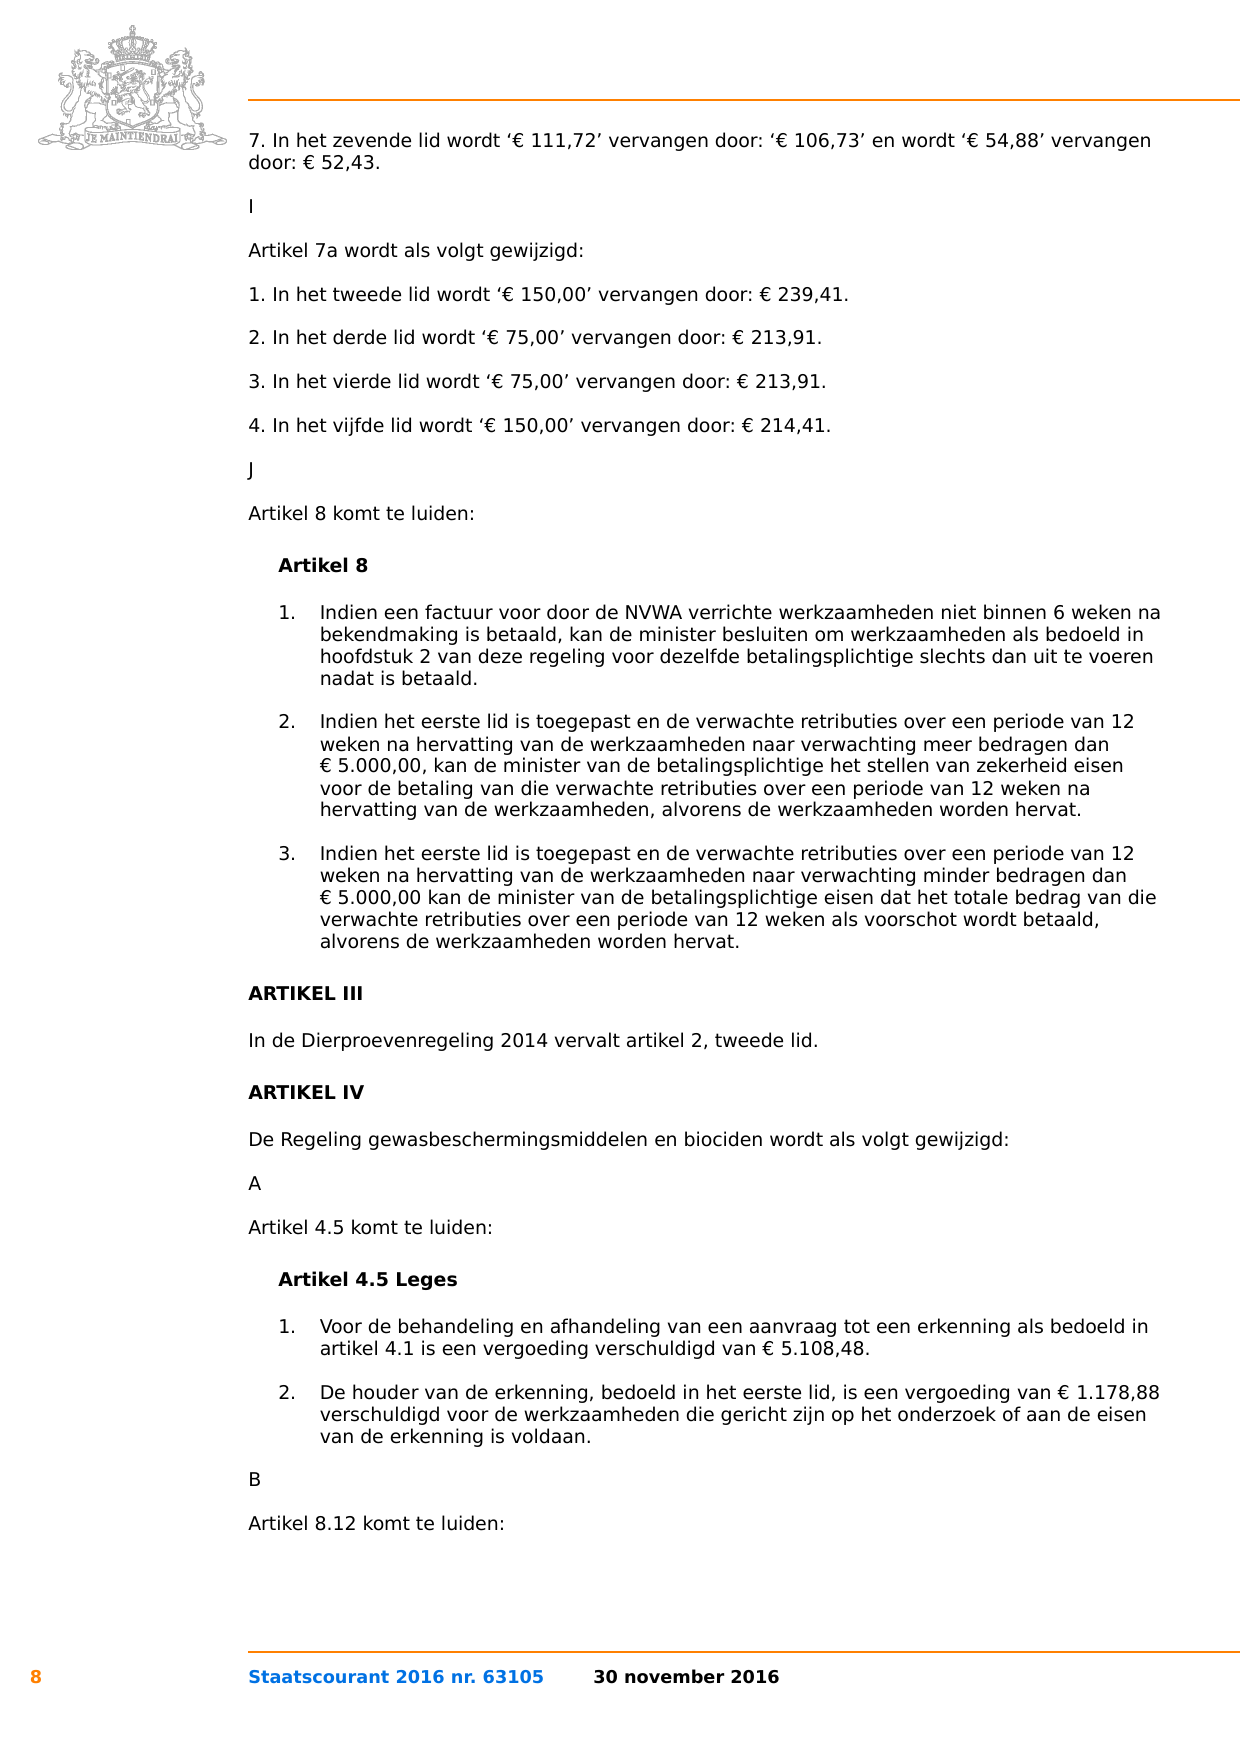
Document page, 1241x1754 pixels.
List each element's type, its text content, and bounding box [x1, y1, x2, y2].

text De Regeling gewasbeschermingsmiddelen en biociden wordt als volgt gewijzigd: [248, 1129, 1163, 1151]
text Artikel 8 komt te luiden: [248, 503, 1163, 525]
text 1. In het tweede lid wordt ‘€ 150,00’ vervangen door: € 239,41. [248, 283, 1163, 305]
text 3. Indien het eerste lid is toegepast en de verwachte retributies over een periode van 12 weken na hervatting van de werkzaamheden naar verwachting minder bedragen dan € 5.000,00 kan de minister van de betalingsplichtige eisen dat het totale bedrag van die verwachte retributies over een periode van 12 weken als voorschot wordt betaald, alvorens de werkzaamheden worden hervat. [278, 843, 1163, 953]
text 1. Indien een factuur voor door de NVWA verrichte werkzaamheden niet binnen 6 weken na bekendmaking is betaald, kan de minister besluiten om werkzaamheden als bedoeld in hoofdstuk 2 van deze regeling voor dezelfde betalingsplichtige slechts dan uit te voeren nadat is betaald. [278, 602, 1163, 689]
text J [248, 459, 1163, 481]
picture [38, 25, 227, 150]
text Artikel 7a wordt als volgt gewijzigd: [248, 239, 1163, 262]
text B [248, 1469, 1163, 1491]
text 1. Voor de behandeling en afhandeling van een aanvraag tot een erkenning als bedoeld in artikel 4.1 is een vergoeding verschuldigd van € 5.108,48. [278, 1316, 1163, 1360]
subtitle Artikel 4.5 Leges [278, 1269, 1163, 1291]
text Artikel 8.12 komt te luiden: [248, 1513, 1163, 1535]
text 3. In het vierde lid wordt ‘€ 75,00’ vervangen door: € 213,91. [248, 371, 1163, 393]
text 4. In het vijfde lid wordt ‘€ 150,00’ vervangen door: € 214,41. [248, 415, 1163, 437]
subtitle ARTIKEL IV [248, 1082, 1163, 1104]
text I [248, 196, 1163, 218]
text Artikel 4.5 komt te luiden: [248, 1217, 1163, 1239]
text 2. De houder van de erkenning, bedoeld in het eerste lid, is een vergoeding van € 1.178,88 verschuldigd voor de werkzaamheden die gericht zijn op het onderzoek of aan de eisen van de erkenning is voldaan. [278, 1382, 1163, 1447]
text 7. In het zevende lid wordt ‘€ 111,72’ vervangen door: ‘€ 106,73’ en wordt ‘€ 54,88’ vervangen door: € 52,43. [248, 130, 1163, 174]
text 2. In het derde lid wordt ‘€ 75,00’ vervangen door: € 213,91. [248, 327, 1163, 349]
subtitle ARTIKEL III [248, 983, 1163, 1005]
text 2. Indien het eerste lid is toegepast en de verwachte retributies over een periode van 12 weken na hervatting van de werkzaamheden naar verwachting meer bedragen dan € 5.000,00, kan de minister van de betalingsplichtige het stellen van zekerheid eisen voor de betaling van die verwachte retributies over een periode van 12 weken na hervatting van de werkzaamheden, alvorens de werkzaamheden worden hervat. [278, 711, 1163, 821]
subtitle Artikel 8 [278, 555, 1163, 577]
text A [248, 1173, 1163, 1195]
text In de Dierproevenregeling 2014 vervalt artikel 2, tweede lid. [248, 1030, 1163, 1052]
